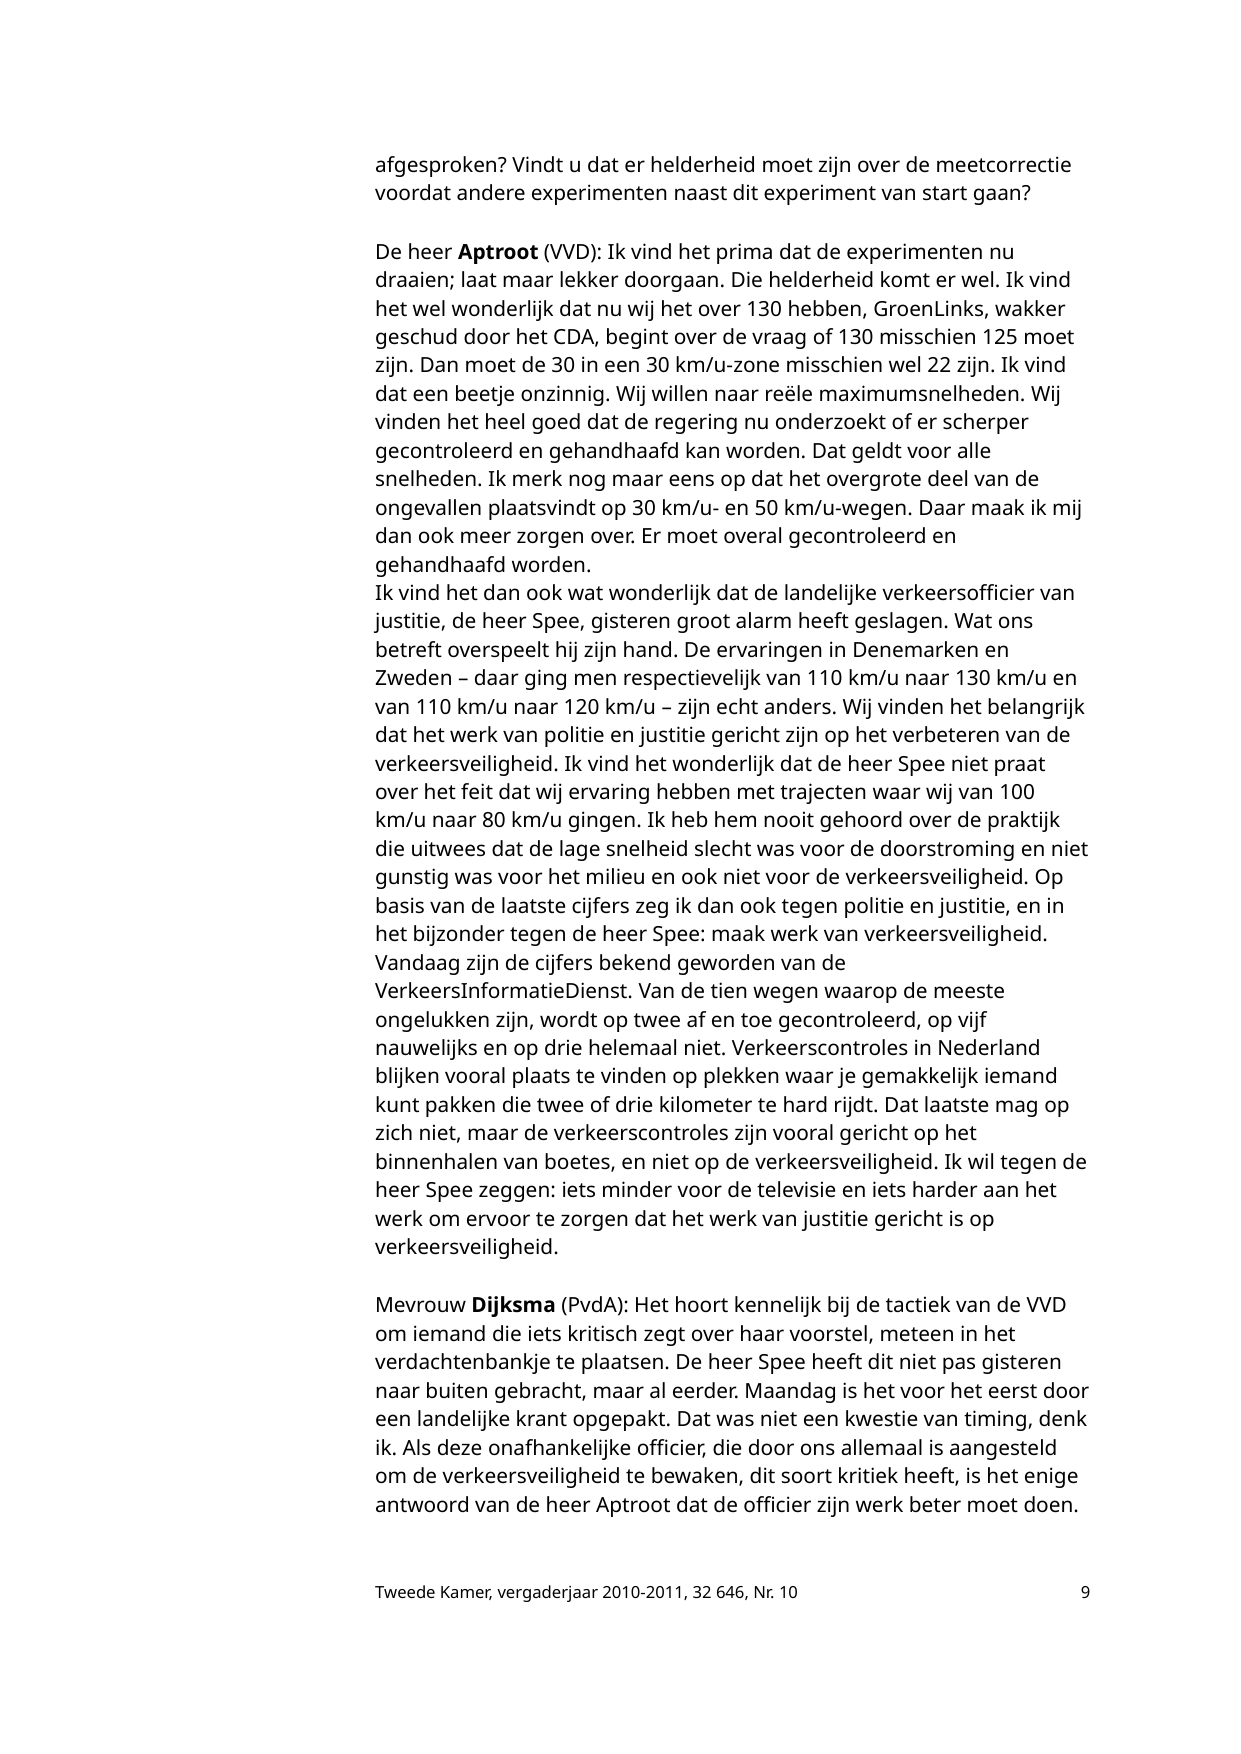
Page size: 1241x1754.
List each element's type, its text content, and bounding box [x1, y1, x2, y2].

text De heer Aptroot (VVD): Ik vind het prima dat de experimenten nu draaien; laat maar lekker doorgaan. Die helderheid komt er wel. Ik vind het wel wonderlijk dat nu wij het over 130 hebben, GroenLinks, wakker geschud door het CDA, begint over de vraag of 130 misschien 125 moet zijn. Dan moet de 30 in een 30 km/u-zone misschien wel 22 zijn. Ik vind dat een beetje onzinnig. Wij willen naar reële maximumsnelheden. Wij vinden het heel goed dat de regering nu onderzoekt of er scherper gecontroleerd en gehandhaafd kan worden. Dat geldt voor alle snelheden. Ik merk nog maar eens op dat het overgrote deel van de ongevallen plaatsvindt op 30 km/u- en 50 km/u-wegen. Daar maak ik mij dan ook meer zorgen over. Er moet overal gecontroleerd en gehandhaafd worden. [375, 237, 1090, 578]
text Mevrouw Dijksma (PvdA): Het hoort kennelijk bij de tactiek van de VVD om iemand die iets kritisch zegt over haar voorstel, meteen in het verdachtenbankje te plaatsen. De heer Spee heeft dit niet pas gisteren naar buiten gebracht, maar al eerder. Maandag is het voor het eerst door een landelijke krant opgepakt. Dat was niet een kwestie van timing, denk ik. Als deze onafhankelijke officier, die door ons allemaal is aangesteld om de verkeersveiligheid te bewaken, dit soort kritiek heeft, is het enige antwoord van de heer Aptroot dat de officier zijn werk beter moet doen. [375, 1291, 1090, 1518]
text Ik vind het dan ook wat wonderlijk dat de landelijke verkeersofficier van justitie, de heer Spee, gisteren groot alarm heeft geslagen. Wat ons betreft overspeelt hij zijn hand. De ervaringen in Denemarken en Zweden – daar ging men respectievelijk van 110 km/u naar 130 km/u en van 110 km/u naar 120 km/u – zijn echt anders. Wij vinden het belangrijk dat het werk van politie en justitie gericht zijn op het verbeteren van de verkeersveiligheid. Ik vind het wonderlijk dat de heer Spee niet praat over het feit dat wij ervaring hebben met trajecten waar wij van 100 km/u naar 80 km/u gingen. Ik heb hem nooit gehoord over de praktijk die uitwees dat de lage snelheid slecht was voor de doorstroming en niet gunstig was voor het milieu en ook niet voor de verkeersveiligheid. Op basis van de laatste cijfers zeg ik dan ook tegen politie en justitie, en in het bijzonder tegen de heer Spee: maak werk van verkeersveiligheid. Vandaag zijn de cijfers bekend geworden van de VerkeersInformatieDienst. Van de tien wegen waarop de meeste ongelukken zijn, wordt op twee af en toe gecontroleerd, op vijf nauwelijks en op drie helemaal niet. Verkeerscontroles in Nederland blijken vooral plaats te vinden op plekken waar je gemakkelijk iemand kunt pakken die twee of drie kilometer te hard rijdt. Dat laatste mag op zich niet, maar de verkeerscontroles zijn vooral gericht op het binnenhalen van boetes, en niet op de verkeersveiligheid. Ik wil tegen de heer Spee zeggen: iets minder voor de televisie en iets harder aan het werk om ervoor te zorgen dat het werk van justitie gericht is op verkeersveiligheid. [375, 578, 1090, 1261]
text afgesproken? Vindt u dat er helderheid moet zijn over de meetcorrectie voordat andere experimenten naast dit experiment van start gaan? [375, 150, 1090, 207]
